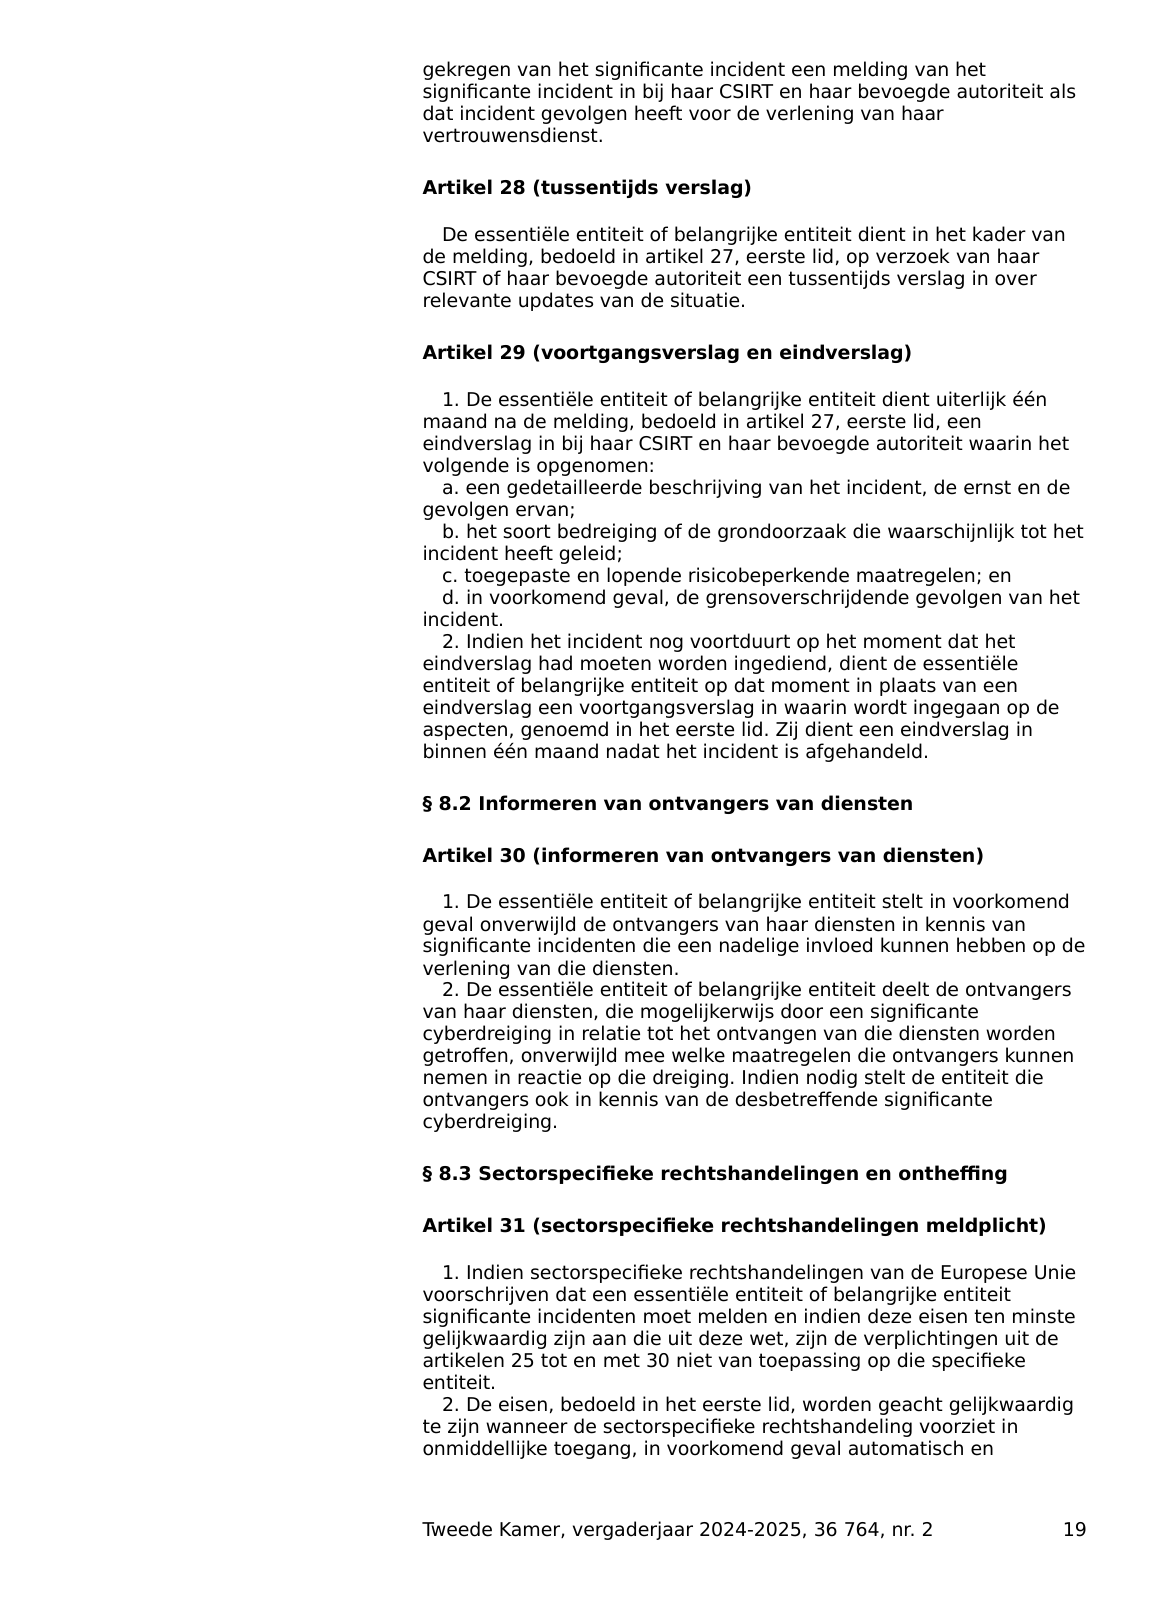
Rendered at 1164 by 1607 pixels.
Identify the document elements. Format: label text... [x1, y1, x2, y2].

text 2. De eisen, bedoeld in het eerste lid, worden geacht gelijkwaardig te zijn wanneer de sectorspecifieke rechtshandeling voorziet in onmiddellijke toegang, in voorkomend geval automatisch en [422, 1394, 1087, 1460]
text b. het soort bedreiging of de grondoorzaak die waarschijnlijk tot het incident heeft geleid; [422, 521, 1087, 565]
text De essentiële entiteit of belangrijke entiteit dient in het kader van de melding, bedoeld in artikel 27, eerste lid, op verzoek van haar CSIRT of haar bevoegde autoriteit een tussentijds verslag in over relevante updates van de situatie. [422, 224, 1087, 312]
text 1. De essentiële entiteit of belangrijke entiteit dient uiterlijk één maand na de melding, bedoeld in artikel 27, eerste lid, een eindverslag in bij haar CSIRT en haar bevoegde autoriteit waarin het volgende is opgenomen: [422, 389, 1087, 477]
subtitle Artikel 29 (voortgangsverslag en eindverslag) [422, 342, 1087, 364]
text d. in voorkomend geval, de grensoverschrijdende gevolgen van het incident. [422, 587, 1087, 631]
subtitle § 8.3 Sectorspecifieke rechtshandelingen en ontheffing [422, 1163, 1087, 1185]
text 2. Indien het incident nog voortduurt op het moment dat het eindverslag had moeten worden ingediend, dient de essentiële entiteit of belangrijke entiteit op dat moment in plaats van een eindverslag een voortgangsverslag in waarin wordt ingegaan op de aspecten, genoemd in het eerste lid. Zij dient een eindverslag in binnen één maand nadat het incident is afgehandeld. [422, 631, 1087, 762]
subtitle Artikel 31 (sectorspecifieke rechtshandelingen meldplicht) [422, 1215, 1087, 1237]
text a. een gedetailleerde beschrijving van het incident, de ernst en de gevolgen ervan; [422, 477, 1087, 521]
text 1. Indien sectorspecifieke rechtshandelingen van de Europese Unie voorschrijven dat een essentiële entiteit of belangrijke entiteit significante incidenten moet melden en indien deze eisen ten minste gelijkwaardig zijn aan die uit deze wet, zijn de verplichtingen uit de artikelen 25 tot en met 30 niet van toepassing op die specifieke entiteit. [422, 1262, 1087, 1394]
text gekregen van het significante incident een melding van het significante incident in bij haar CSIRT en haar bevoegde autoriteit als dat incident gevolgen heeft voor de verlening van haar vertrouwensdienst. [422, 59, 1087, 147]
text 2. De essentiële entiteit of belangrijke entiteit deelt de ontvangers van haar diensten, die mogelijkerwijs door een significante cyberdreiging in relatie tot het ontvangen van die diensten worden getroffen, onverwijld mee welke maatregelen die ontvangers kunnen nemen in reactie op die dreiging. Indien nodig stelt de entiteit die ontvangers ook in kennis van de desbetreffende significante cyberdreiging. [422, 979, 1087, 1133]
subtitle Artikel 28 (tussentijds verslag) [422, 177, 1087, 199]
subtitle § 8.2 Informeren van ontvangers van diensten [422, 792, 1087, 814]
text c. toegepaste en lopende risicobeperkende maatregelen; en [422, 565, 1087, 587]
text 1. De essentiële entiteit of belangrijke entiteit stelt in voorkomend geval onverwijld de ontvangers van haar diensten in kennis van significante incidenten die een nadelige invloed kunnen hebben op de verlening van die diensten. [422, 891, 1087, 979]
subtitle Artikel 30 (informeren van ontvangers van diensten) [422, 844, 1087, 866]
